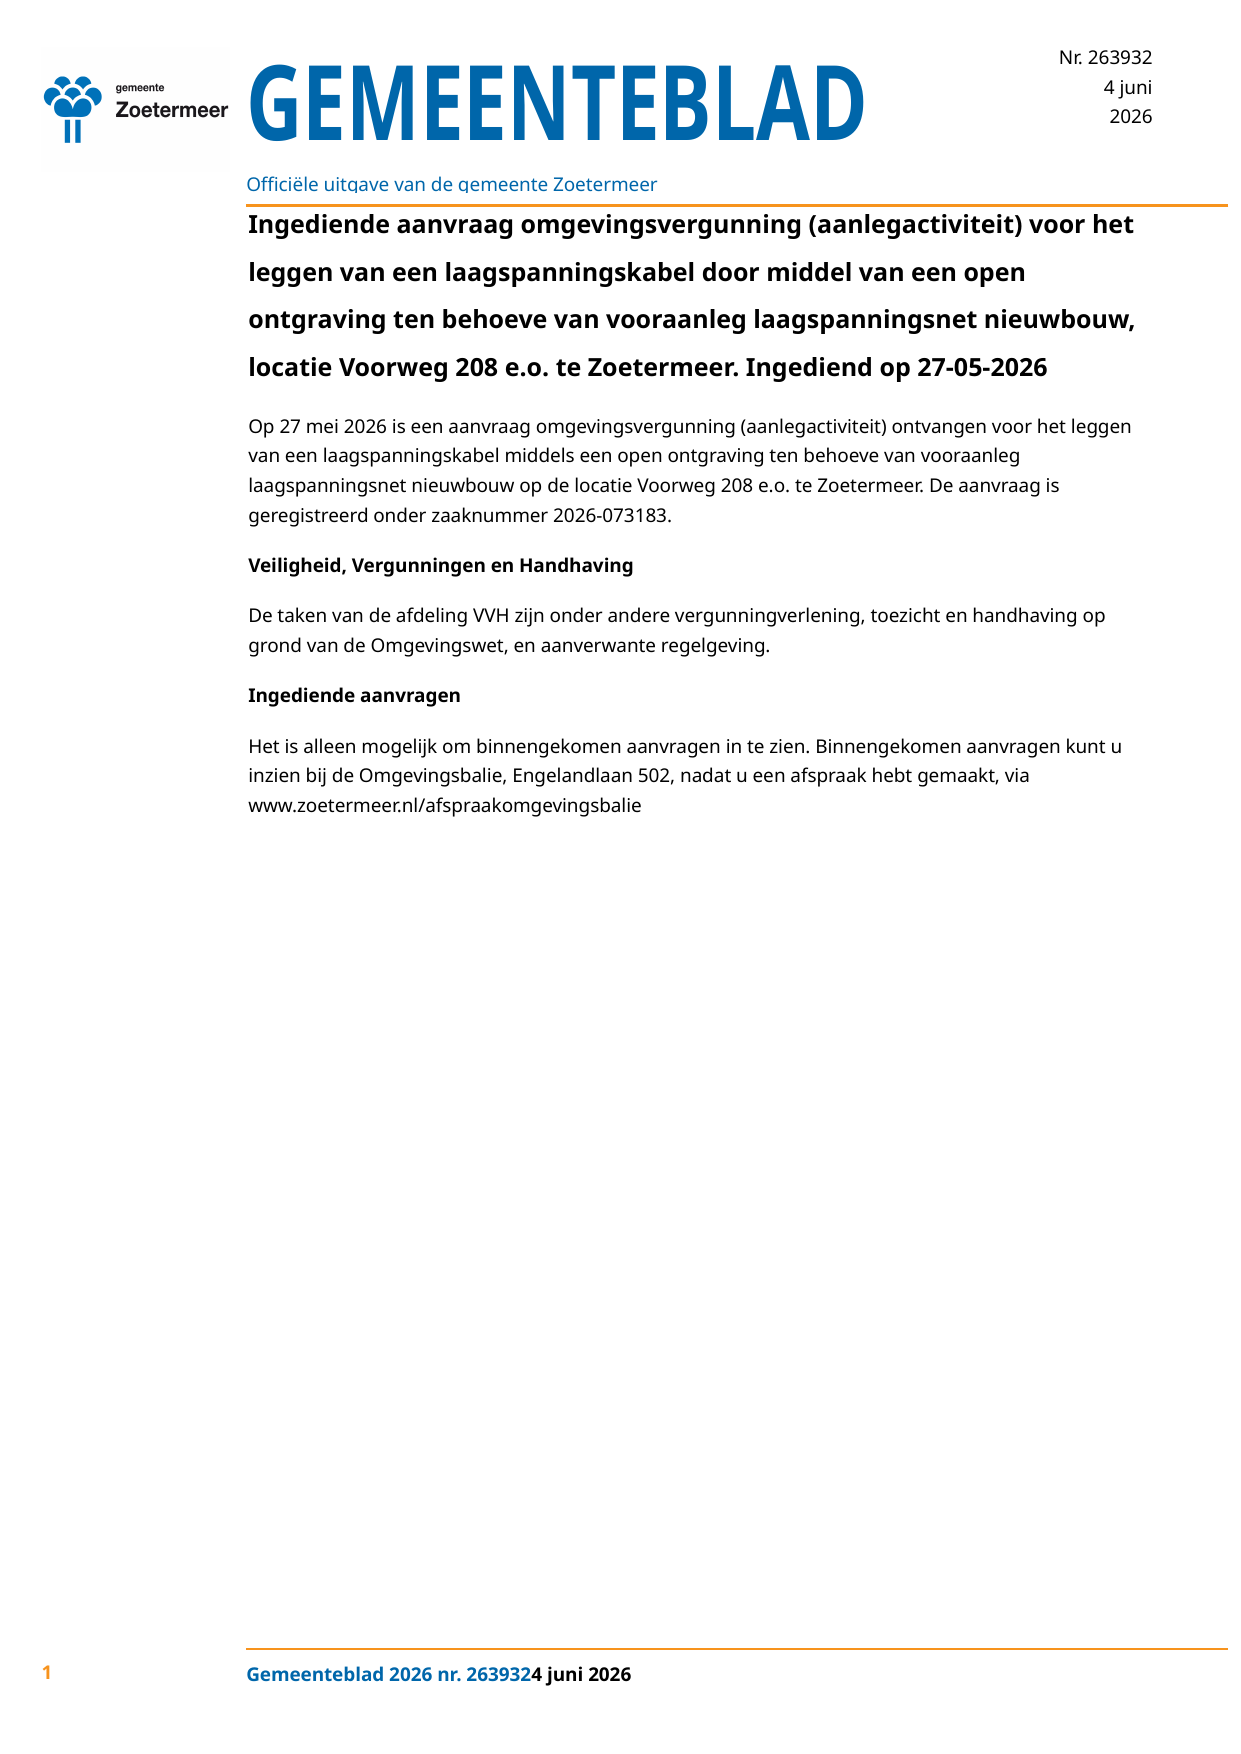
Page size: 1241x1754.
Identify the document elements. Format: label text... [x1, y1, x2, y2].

picture [41, 47, 231, 172]
text Ingediende aanvragen [248, 683, 1152, 708]
text Op 27 mei 2026 is een aanvraag omgevingsvergunning (aanlegactiviteit) ontvangen voor het leggen van een laagspanningskabel middels een open ontgraving ten behoeve van vooraanleg laagspanningsnet nieuwbouw op de locatie Voorweg 208 e.o. te Zoetermeer. De aanvraag is geregistreerd onder zaaknummer 2026-073183. [248, 413, 1152, 528]
text Veiligheid, Vergunningen en Handhaving [248, 552, 1152, 578]
text Ingediende aanvraag omgevingsvergunning (aanlegactiviteit) voor het leggen van een laagspanningskabel door middel van een open ontgraving ten behoeve van vooraanleg laagspanningsnet nieuwbouw, locatie Voorweg 208 e.o. te Zoetermeer. Ingediend op 27-05-2026 [248, 207, 1152, 384]
text De taken van de afdeling VVH zijn onder andere vergunningverlening, toezicht en handhaving op grond van de Omgevingswet, en aanverwante regelgeving. [248, 603, 1152, 658]
text Het is alleen mogelijk om binnengekomen aanvragen in te zien. Binnengekomen aanvragen kunt u inzien bij de Omgevingsbalie, Engelandlaan 502, nadat u een afspraak hebt gemaakt, via www.zoetermeer.nl/afspraakomgevingsbalie [248, 733, 1152, 818]
